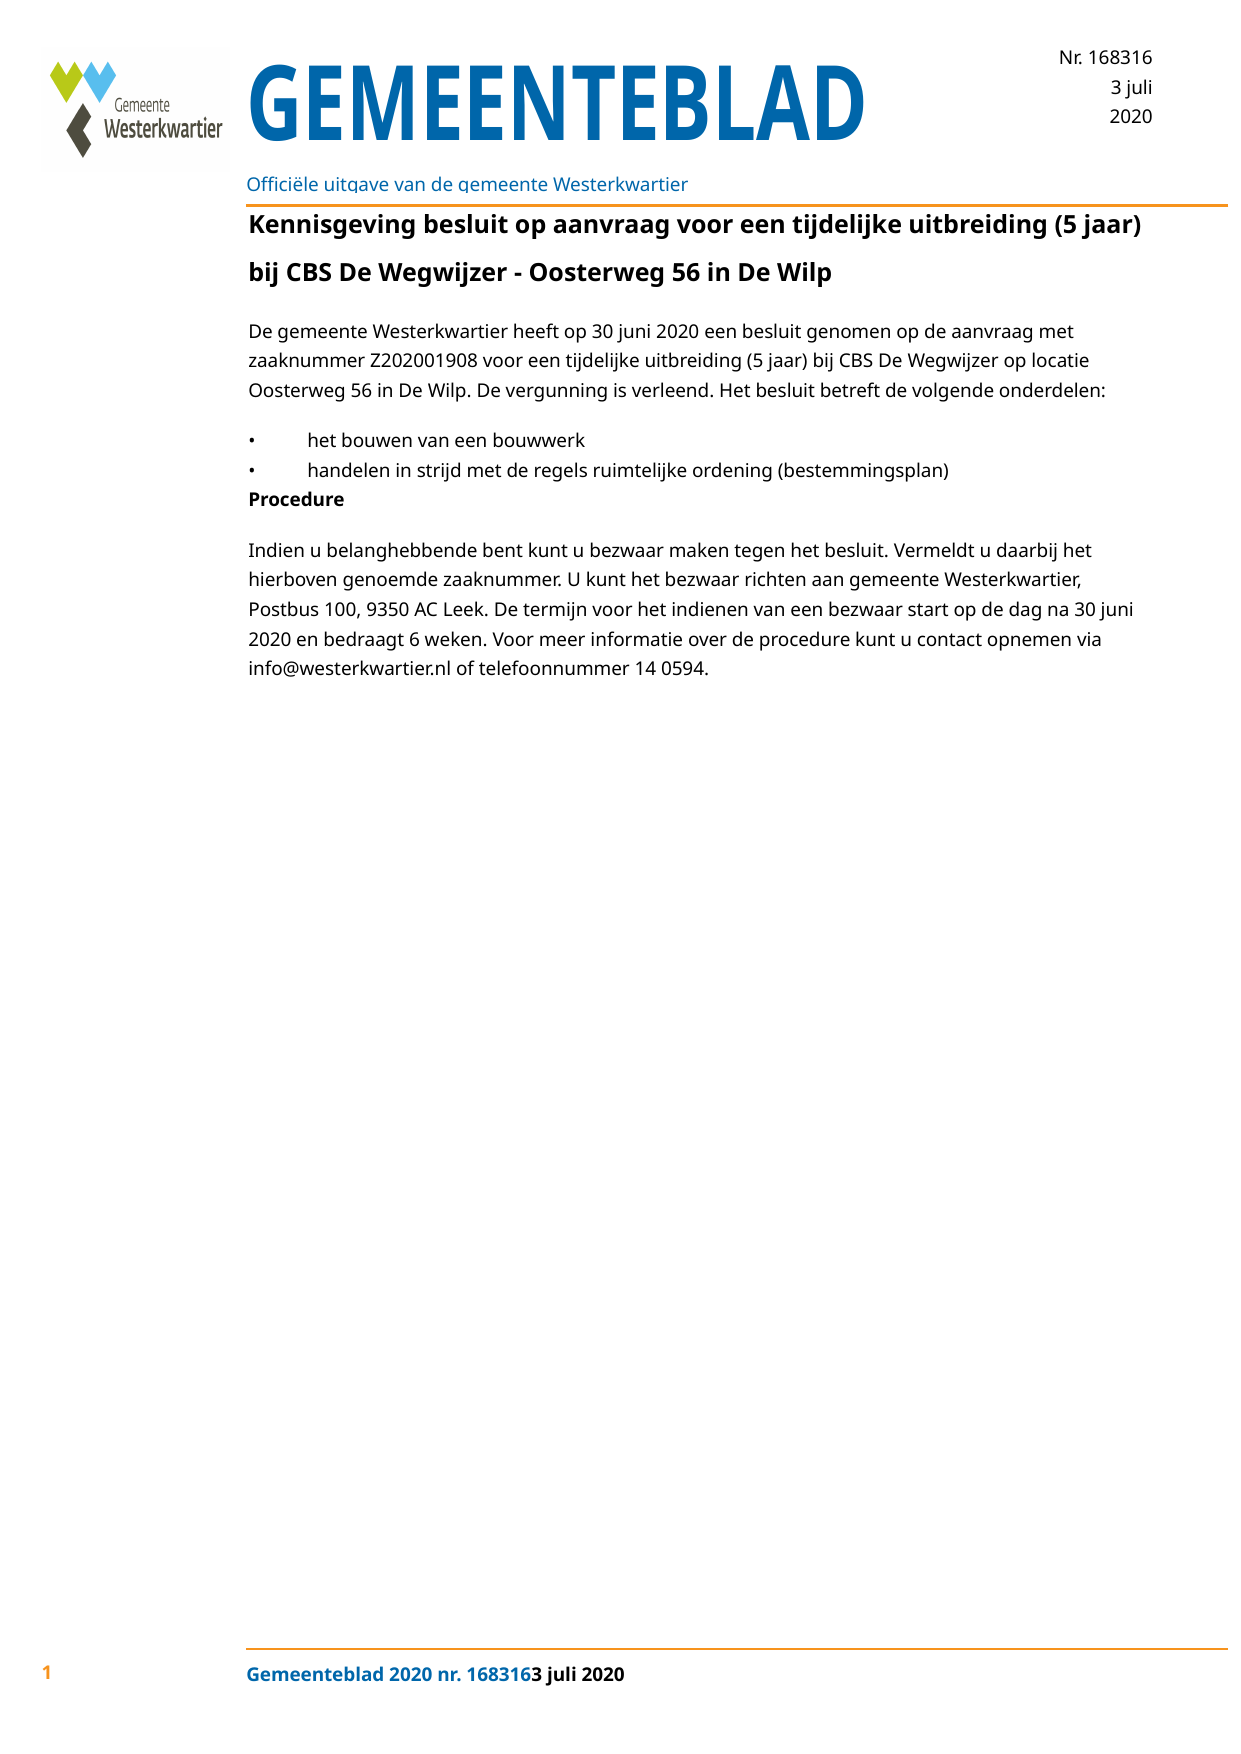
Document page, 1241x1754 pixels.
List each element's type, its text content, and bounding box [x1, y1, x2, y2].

picture [41, 47, 231, 172]
text Indien u belanghebbende bent kunt u bezwaar maken tegen het besluit. Vermeldt u daarbij het hierboven genoemde zaaknummer. U kunt het bezwaar richten aan gemeente Westerkwartier, Postbus 100, 9350 AC Leek. De termijn voor het indienen van een bezwaar start op de dag na 30 juni 2020 en bedraagt 6 weken. Voor meer informatie over de procedure kunt u contact opnemen via info@westerkwartier.nl of telefoonnummer 14 0594. [248, 537, 1152, 681]
text De gemeente Westerkwartier heeft op 30 juni 2020 een besluit genomen op de aanvraag met zaaknummer Z202001908 voor een tijdelijke uitbreiding (5 jaar) bij CBS De Wegwijzer op locatie Oosterweg 56 in De Wilp. De vergunning is verleend. Het besluit betreft de volgende onderdelen: [248, 318, 1152, 403]
text Procedure [248, 487, 1152, 512]
text Kennisgeving besluit op aanvraag voor een tijdelijke uitbreiding (5 jaar) bij CBS De Wegwijzer - Oosterweg 56 in De Wilp [248, 207, 1152, 288]
list handelen in strijd met de regels ruimtelijke ordening (bestemmingsplan) [248, 457, 1152, 483]
list het bouwen van een bouwwerk [248, 427, 1152, 453]
